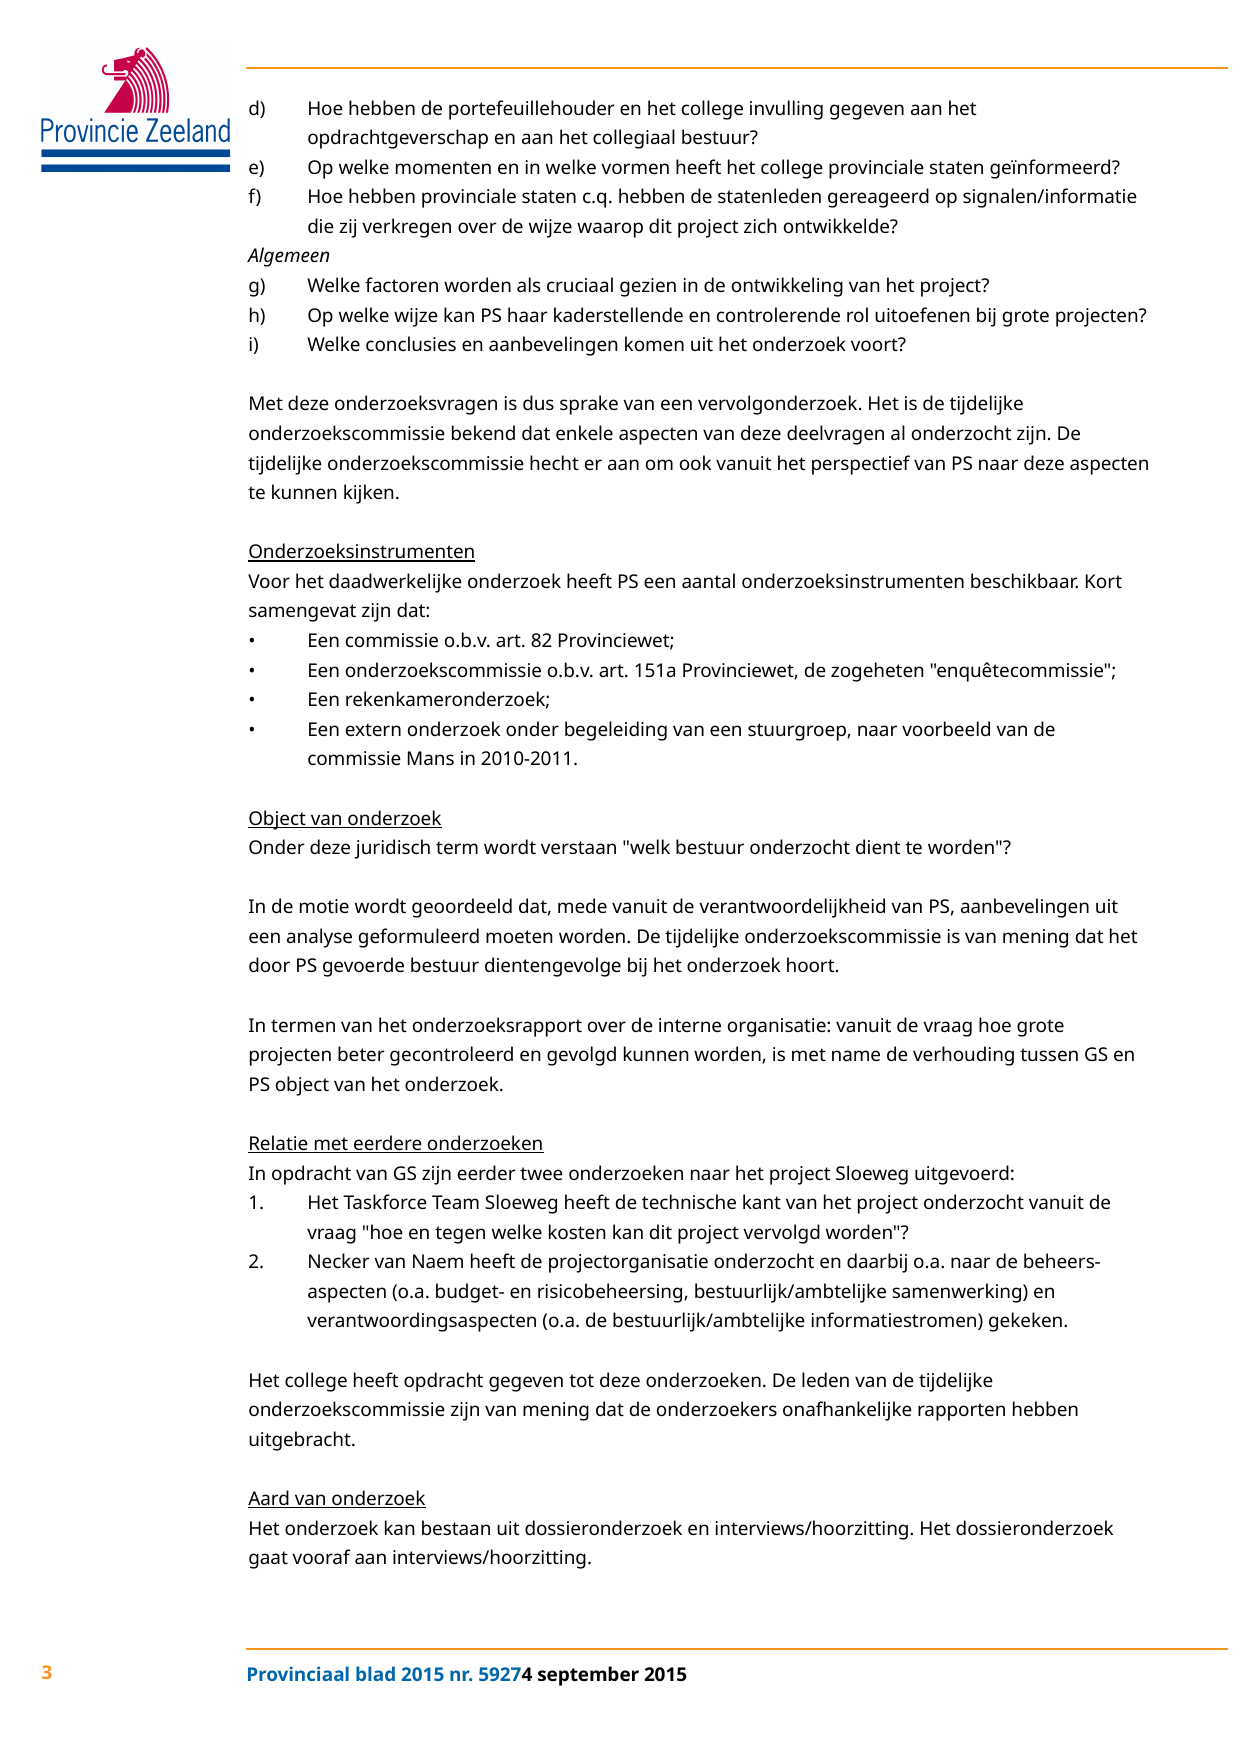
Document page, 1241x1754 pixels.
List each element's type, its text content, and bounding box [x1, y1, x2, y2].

list Op welke momenten en in welke vormen heeft het college provinciale staten geïnformeerd? [248, 154, 1152, 180]
text Het onderzoek kan bestaan uit dossieronderzoek en interviews/hoorzitting. Het dossieronderzoek gaat vooraf aan interviews/hoorzitting. [248, 1515, 1152, 1570]
text In opdracht van GS zijn eerder twee onderzoeken naar het project Sloeweg uitgevoerd: [248, 1160, 1152, 1186]
list Een onderzoekscommissie o.b.v. art. 151a Provinciewet, de zogeheten "enquêtecommissie"; [248, 657, 1152, 683]
list Het Taskforce Team Sloeweg heeft de technische kant van het project onderzocht vanuit de vraag "hoe en tegen welke kosten kan dit project vervolgd worden"? [248, 1189, 1152, 1245]
text In de motie wordt geoordeeld dat, mede vanuit de verantwoordelijkheid van PS, aanbevelingen uit een analyse geformuleerd moeten worden. De tijdelijke onderzoekscommissie is van mening dat het door PS gevoerde bestuur dientengevolge bij het onderzoek hoort. [248, 893, 1152, 978]
list Necker van Naem heeft de projectorganisatie onderzocht en daarbij o.a. naar de beheers-aspecten (o.a. budget- en risicobeheersing, bestuurlijk/ambtelijke samenwerking) en verantwoordingsaspecten (o.a. de bestuurlijk/ambtelijke informatiestromen) gekeken. [248, 1248, 1152, 1333]
list Welke conclusies en aanbevelingen komen uit het onderzoek voort? [248, 331, 1152, 357]
list Een commissie o.b.v. art. 82 Provinciewet; [248, 627, 1152, 653]
list Hoe hebben de portefeuillehouder en het college invulling gegeven aan het opdrachtgeverschap en aan het collegiaal bestuur? [248, 95, 1152, 150]
text Voor het daadwerkelijke onderzoek heeft PS een aantal onderzoeksinstrumenten beschikbaar. Kort samengevat zijn dat: [248, 568, 1152, 623]
text Algemeen [248, 243, 1152, 268]
text Met deze onderzoeksvragen is dus sprake van een vervolgonderzoek. Het is de tijdelijke onderzoekscommissie bekend dat enkele aspecten van deze deelvragen al onderzocht zijn. De tijdelijke onderzoekscommissie hecht er aan om ook vanuit het perspectief van PS naar deze aspecten te kunnen kijken. [248, 391, 1152, 505]
text Aard van onderzoek [248, 1485, 1152, 1511]
list Op welke wijze kan PS haar kaderstellende en controlerende rol uitoefenen bij grote projecten? [248, 302, 1152, 328]
list Hoe hebben provinciale staten c.q. hebben de statenleden gereageerd op signalen/informatie die zij verkregen over de wijze waarop dit project zich ontwikkelde? [248, 183, 1152, 239]
text Het college heeft opdracht gegeven tot deze onderzoeken. De leden van de tijdelijke onderzoekscommissie zijn van mening dat de onderzoekers onafhankelijke rapporten hebben uitgebracht. [248, 1367, 1152, 1452]
list Een extern onderzoek onder begeleiding van een stuurgroep, naar voorbeeld van de commissie Mans in 2010-2011. [248, 716, 1152, 771]
list Een rekenkameronderzoek; [248, 686, 1152, 712]
text Relatie met eerdere onderzoeken [248, 1130, 1152, 1156]
text Onder deze juridisch term wordt verstaan "welk bestuur onderzocht dient te worden"? [248, 834, 1152, 860]
text Object van onderzoek [248, 805, 1152, 831]
text In termen van het onderzoeksrapport over de interne organisatie: vanuit de vraag hoe grote projecten beter gecontroleerd en gevolgd kunnen worden, is met name de verhouding tussen GS en PS object van het onderzoek. [248, 1012, 1152, 1097]
list Welke factoren worden als cruciaal gezien in de ontwikkeling van het project? [248, 272, 1152, 298]
text Onderzoeksinstrumenten [248, 538, 1152, 564]
picture [41, 47, 231, 172]
